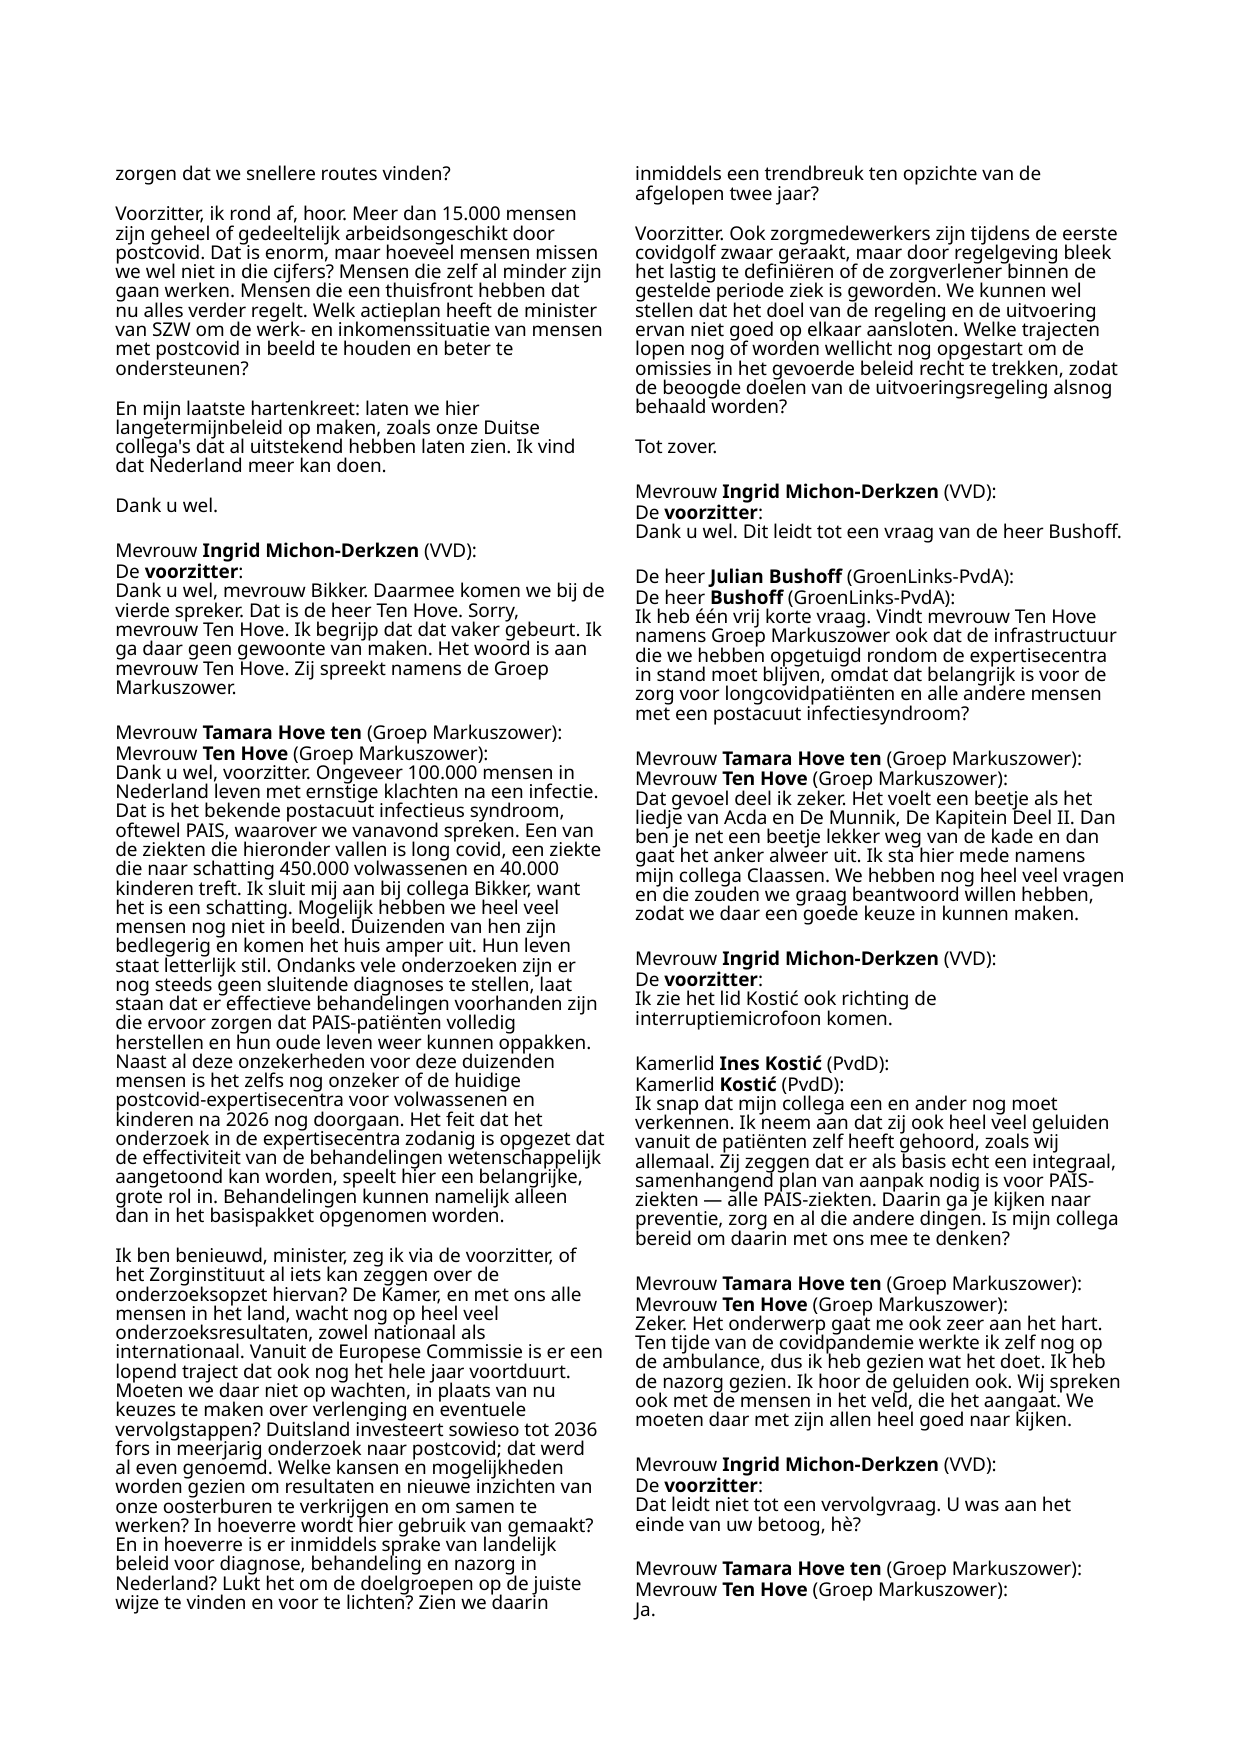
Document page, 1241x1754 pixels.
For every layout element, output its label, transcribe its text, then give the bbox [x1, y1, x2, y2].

text En mijn laatste hartenkreet: laten we hier langetermijnbeleid op maken, zoals onze Duitse collega's dat al uitstekend hebben laten zien. Ik vind dat Nederland meer kan doen. [115, 399, 605, 477]
text De heer Bushoff (GroenLinks-PvdA): [635, 589, 1125, 608]
text Ik heb één vrij korte vraag. Vindt mevrouw Ten Hove namens Groep Markuszower ook dat de infrastructuur die we hebben opgetuigd rondom de expertisecentra in stand moet blijven, omdat dat belangrijk is voor de zorg voor longcovidpatiënten en alle andere mensen met een postacuut infectiesyndroom? [635, 608, 1125, 724]
text Mevrouw Ingrid Michon-Derkzen (VVD): [115, 537, 605, 563]
text De voorzitter: [115, 563, 605, 582]
text De heer Julian Bushoff (GroenLinks-PvdA): [635, 563, 1125, 589]
text Dank u wel, voorzitter. Ongeveer 100.000 mensen in Nederland leven met ernstige klachten na een infectie. Dat is het bekende postacuut infectieus syndroom, oftewel PAIS, waarover we vanavond spreken. Een van de ziekten die hieronder vallen is long covid, een ziekte die naar schatting 450.000 volwassenen en 40.000 kinderen treft. Ik sluit mij aan bij collega Bikker, want het is een schatting. Mogelijk hebben we heel veel mensen nog niet in beeld. Duizenden van hen zijn bedlegerig en komen het huis amper uit. Hun leven staat letterlijk stil. Ondanks vele onderzoeken zijn er nog steeds geen sluitende diagnoses te stellen, laat staan dat er effectieve behandelingen voorhanden zijn die ervoor zorgen dat PAIS-patiënten volledig herstellen en hun oude leven weer kunnen oppakken. Naast al deze onzekerheden voor deze duizenden mensen is het zelfs nog onzeker of de huidige postcovid-expertisecentra voor volwassenen en kinderen na 2026 nog doorgaan. Het feit dat het onderzoek in de expertisecentra zodanig is opgezet dat de effectiviteit van de behandelingen wetenschappelijk aangetoond kan worden, speelt hier een belangrijke, grote rol in. Behandelingen kunnen namelijk alleen dan in het basispakket opgenomen worden. [115, 764, 605, 1226]
text Voorzitter, ik rond af, hoor. Meer dan 15.000 mensen zijn geheel of gedeeltelijk arbeidsongeschikt door postcovid. Dat is enorm, maar hoeveel mensen missen we wel niet in die cijfers? Mensen die zelf al minder zijn gaan werken. Mensen die een thuisfront hebben dat nu alles verder regelt. Welk actieplan heeft de minister van SZW om de werk- en inkomenssituatie van mensen met postcovid in beeld te houden en beter te ondersteunen? [115, 205, 605, 379]
text zorgen dat we snellere routes vinden? [115, 165, 605, 184]
text Mevrouw Ten Hove (Groep Markuszower): [635, 770, 1125, 790]
text Mevrouw Ten Hove (Groep Markuszower): [635, 1581, 1125, 1601]
text Mevrouw Ingrid Michon-Derkzen (VVD): [635, 1451, 1125, 1477]
text Dat gevoel deel ik zeker. Het voelt een beetje als het liedje van Acda en De Munnik, De Kapitein Deel II. Dan ben je net een beetje lekker weg van de kade en dan gaat het anker alweer uit. Ik sta hier mede namens mijn collega Claassen. We hebben nog heel veel vragen en die zouden we graag beantwoord willen hebben, zodat we daar een goede keuze in kunnen maken. [635, 790, 1125, 924]
text Tot zover. [635, 438, 1125, 457]
text Mevrouw Ingrid Michon-Derkzen (VVD): [635, 945, 1125, 971]
text Ik snap dat mijn collega een en ander nog moet verkennen. Ik neem aan dat zij ook heel veel geluiden vanuit de patiënten zelf heeft gehoord, zoals wij allemaal. Zij zeggen dat er als basis echt een integraal, samenhangend plan van aanpak nodig is voor PAIS-ziekten — alle PAIS-ziekten. Daarin ga je kijken naar preventie, zorg en al die andere dingen. Is mijn collega bereid om daarin met ons mee te denken? [635, 1095, 1125, 1249]
text Mevrouw Ten Hove (Groep Markuszower): [115, 744, 605, 764]
text Dank u wel. Dit leidt tot een vraag van de heer Bushoff. [635, 523, 1125, 542]
text Zeker. Het onderwerp gaat me ook zeer aan het hart. Ten tijde van de covidpandemie werkte ik zelf nog op de ambulance, dus ik heb gezien wat het doet. Ik heb de nazorg gezien. Ik hoor de geluiden ook. Wij spreken ook met de mensen in het veld, die het aangaat. We moeten daar met zijn allen heel goed naar kijken. [635, 1315, 1125, 1430]
text Voorzitter. Ook zorgmedewerkers zijn tijdens de eerste covidgolf zwaar geraakt, maar door regelgeving bleek het lastig te definiëren of de zorgverlener binnen de gestelde periode ziek is geworden. We kunnen wel stellen dat het doel van de regeling en de uitvoering ervan niet goed op elkaar aansloten. Welke trajecten lopen nog of worden wellicht nog opgestart om de omissies in het gevoerde beleid recht te trekken, zodat de beoogde doelen van de uitvoeringsregeling alsnog behaald worden? [635, 224, 1125, 417]
text inmiddels een trendbreuk ten opzichte van de afgelopen twee jaar? [635, 165, 1125, 204]
text Dank u wel, mevrouw Bikker. Daarmee komen we bij de vierde spreker. Dat is de heer Ten Hove. Sorry, mevrouw Ten Hove. Ik begrijp dat dat vaker gebeurt. Ik ga daar geen gewoonte van maken. Het woord is aan mevrouw Ten Hove. Zij spreekt namens de Groep Markuszower. [115, 582, 605, 698]
text Mevrouw Tamara Hove ten (Groep Markuszower): [115, 719, 605, 744]
text Kamerlid Kostić (PvdD): [635, 1076, 1125, 1095]
text Ik zie het lid Kostić ook richting de interruptiemicrofoon komen. [635, 990, 1125, 1029]
text Ik ben benieuwd, minister, zeg ik via de voorzitter, of het Zorginstituut al iets kan zeggen over de onderzoeksopzet hiervan? De Kamer, en met ons alle mensen in het land, wacht nog op heel veel onderzoeksresultaten, zowel nationaal als internationaal. Vanuit de Europese Commissie is er een lopend traject dat ook nog het hele jaar voortduurt. Moeten we daar niet op wachten, in plaats van nu keuzes te maken over verlenging en eventuele vervolgstappen? Duitsland investeert sowieso tot 2036 fors in meerjarig onderzoek naar postcovid; dat werd al even genoemd. Welke kansen en mogelijkheden worden gezien om resultaten en nieuwe inzichten van onze oosterburen te verkrijgen en om samen te werken? In hoeverre wordt hier gebruik van gemaakt? En in hoeverre is er inmiddels sprake van landelijk beleid voor diagnose, behandeling en nazorg in Nederland? Lukt het om de doelgroepen op de juiste wijze te vinden en voor te lichten? Zien we daarin [115, 1247, 605, 1613]
text Mevrouw Tamara Hove ten (Groep Markuszower): [635, 1270, 1125, 1296]
text Dank u wel. [115, 497, 605, 517]
text Kamerlid Ines Kostić (PvdD): [635, 1050, 1125, 1076]
text Mevrouw Ingrid Michon-Derkzen (VVD): [635, 478, 1125, 504]
text De voorzitter: [635, 971, 1125, 990]
text Mevrouw Tamara Hove ten (Groep Markuszower): [635, 745, 1125, 770]
text Dat leidt niet tot een vervolgvraag. U was aan het einde van uw betoog, hè? [635, 1496, 1125, 1535]
text Ja. [635, 1601, 1125, 1620]
text De voorzitter: [635, 504, 1125, 523]
text Mevrouw Ten Hove (Groep Markuszower): [635, 1296, 1125, 1315]
text De voorzitter: [635, 1477, 1125, 1496]
text Mevrouw Tamara Hove ten (Groep Markuszower): [635, 1556, 1125, 1581]
